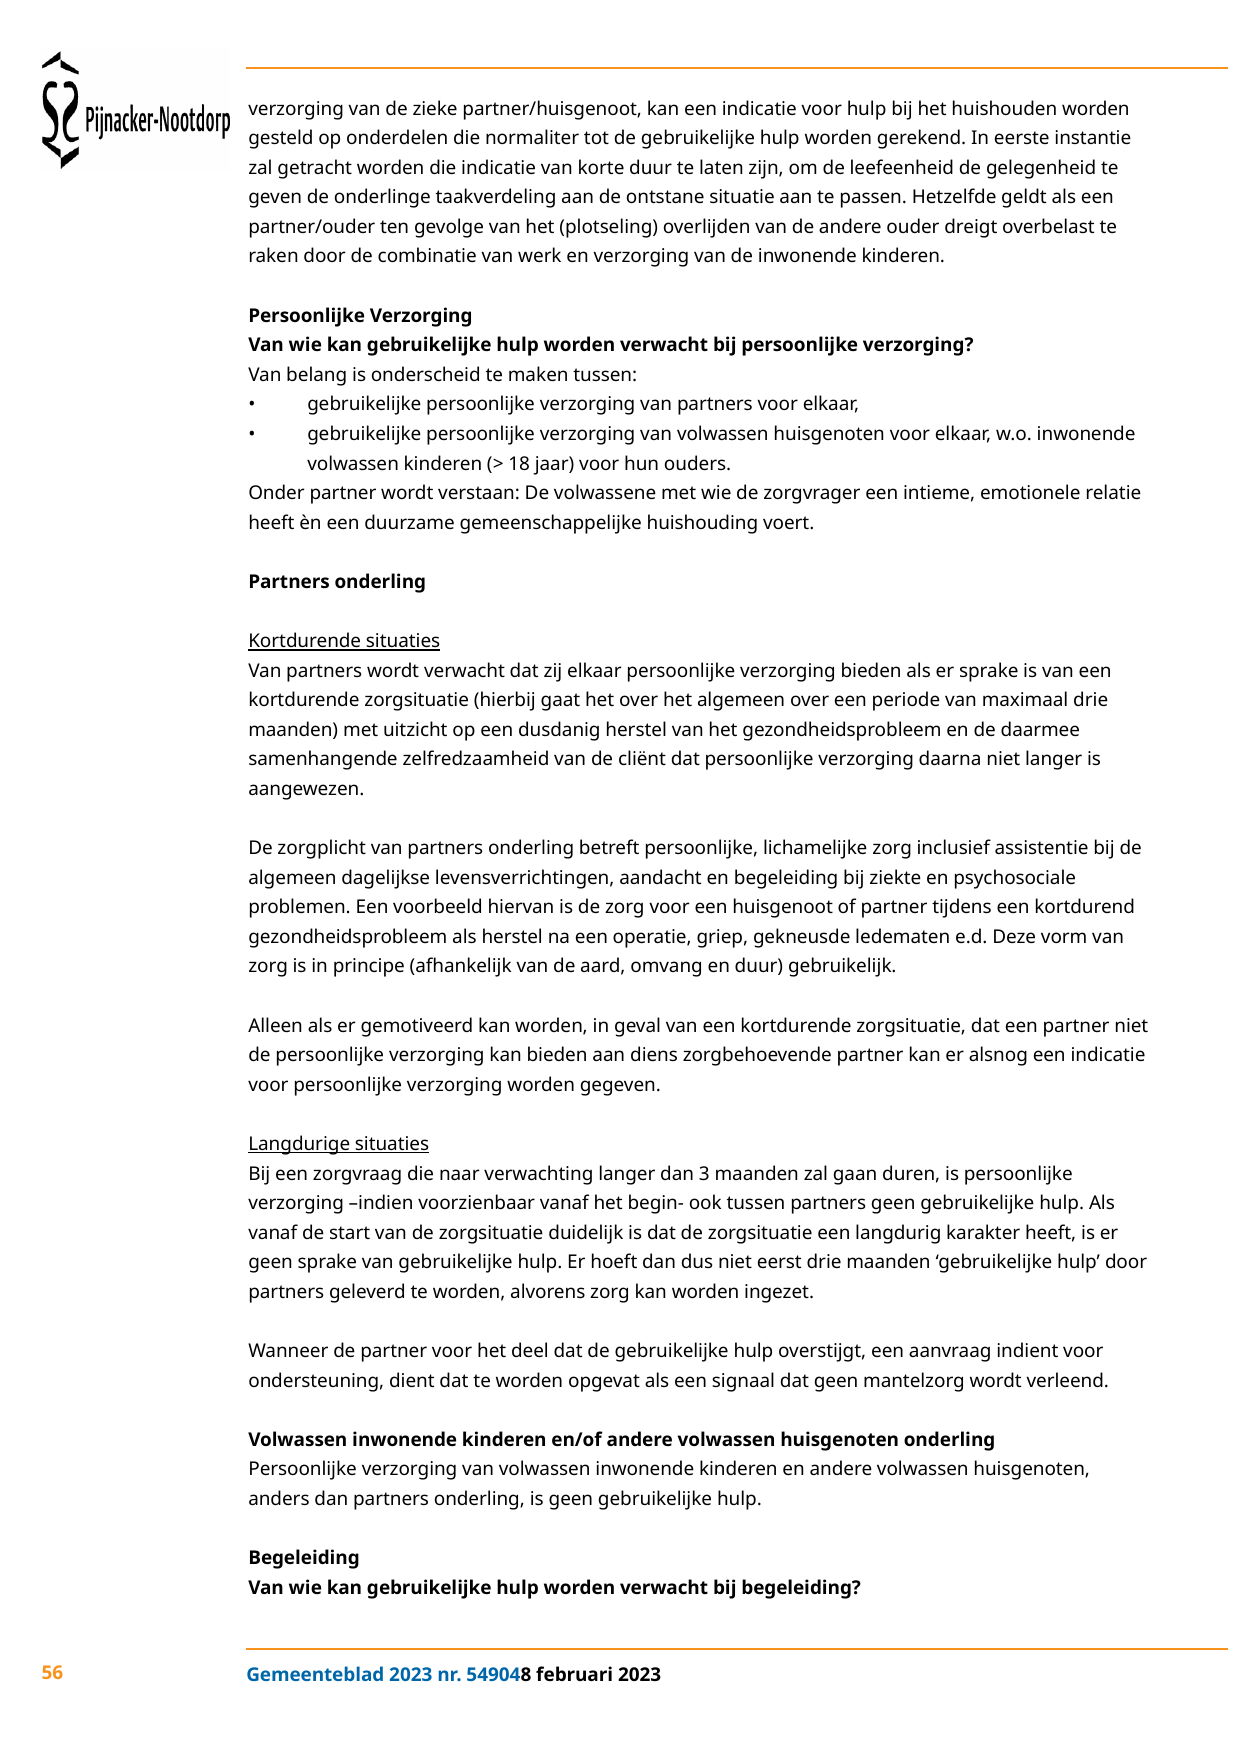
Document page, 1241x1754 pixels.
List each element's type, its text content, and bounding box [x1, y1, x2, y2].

text verzorging van de zieke partner/huisgenoot, kan een indicatie voor hulp bij het huishouden worden gesteld op onderdelen die normaliter tot de gebruikelijke hulp worden gerekend. In eerste instantie zal getracht worden die indicatie van korte duur te laten zijn, om de leefeenheid de gelegenheid te geven de onderlinge taakverdeling aan de ontstane situatie aan te passen. Hetzelfde geldt als een partner/ouder ten gevolge van het (plotseling) overlijden van de andere ouder dreigt overbelast te raken door de combinatie van werk en verzorging van de inwonende kinderen. [248, 95, 1152, 268]
text Van partners wordt verwacht dat zij elkaar persoonlijke verzorging bieden als er sprake is van een kortdurende zorgsituatie (hierbij gaat het over het algemeen over een periode van maximaal drie maanden) met uitzicht op een dusdanig herstel van het gezondheidsprobleem en de daarmee samenhangende zelfredzaamheid van de cliënt dat persoonlijke verzorging daarna niet langer is aangewezen. [248, 657, 1152, 801]
text Partners onderling [248, 568, 1152, 594]
text Bij een zorgvraag die naar verwachting langer dan 3 maanden zal gaan duren, is persoonlijke verzorging –indien voorzienbaar vanaf het begin- ook tussen partners geen gebruikelijke hulp. Als vanaf de start van de zorgsituatie duidelijk is dat de zorgsituatie een langdurig karakter heeft, is er geen sprake van gebruikelijke hulp. Er hoeft dan dus niet eerst drie maanden ‘gebruikelijke hulp’ door partners geleverd te worden, alvorens zorg kan worden ingezet. [248, 1160, 1152, 1304]
text Alleen als er gemotiveerd kan worden, in geval van een kortdurende zorgsituatie, dat een partner niet de persoonlijke verzorging kan bieden aan diens zorgbehoevende partner kan er alsnog een indicatie voor persoonlijke verzorging worden gegeven. [248, 1012, 1152, 1097]
text Van wie kan gebruikelijke hulp worden verwacht bij begeleiding? [248, 1574, 1152, 1600]
text Onder partner wordt verstaan: De volwassene met wie de zorgvrager een intieme, emotionele relatie heeft èn een duurzame gemeenschappelijke huishouding voert. [248, 479, 1152, 535]
text Persoonlijke Verzorging [248, 302, 1152, 328]
text Volwassen inwonende kinderen en/of andere volwassen huisgenoten onderling [248, 1426, 1152, 1452]
list gebruikelijke persoonlijke verzorging van partners voor elkaar, [248, 391, 1152, 416]
text Langdurige situaties [248, 1130, 1152, 1156]
text Wanneer de partner voor het deel dat de gebruikelijke hulp overstijgt, een aanvraag indient voor ondersteuning, dient dat te worden opgevat als een signaal dat geen mantelzorg wordt verleend. [248, 1337, 1152, 1393]
text De zorgplicht van partners onderling betreft persoonlijke, lichamelijke zorg inclusief assistentie bij de algemeen dagelijkse levensverrichtingen, aandacht en begeleiding bij ziekte en psychosociale problemen. Een voorbeeld hiervan is de zorg voor een huisgenoot of partner tijdens een kortdurend gezondheidsprobleem als herstel na een operatie, griep, gekneusde ledematen e.d. Deze vorm van zorg is in principe (afhankelijk van de aard, omvang en duur) gebruikelijk. [248, 834, 1152, 978]
picture [41, 47, 231, 172]
text Van wie kan gebruikelijke hulp worden verwacht bij persoonlijke verzorging? [248, 331, 1152, 357]
text Begeleiding [248, 1544, 1152, 1570]
list gebruikelijke persoonlijke verzorging van volwassen huisgenoten voor elkaar, w.o. inwonende volwassen kinderen (> 18 jaar) voor hun ouders. [248, 420, 1152, 476]
text Van belang is onderscheid te maken tussen: [248, 361, 1152, 387]
text Persoonlijke verzorging van volwassen inwonende kinderen en andere volwassen huisgenoten, anders dan partners onderling, is geen gebruikelijke hulp. [248, 1456, 1152, 1511]
text Kortdurende situaties [248, 627, 1152, 653]
